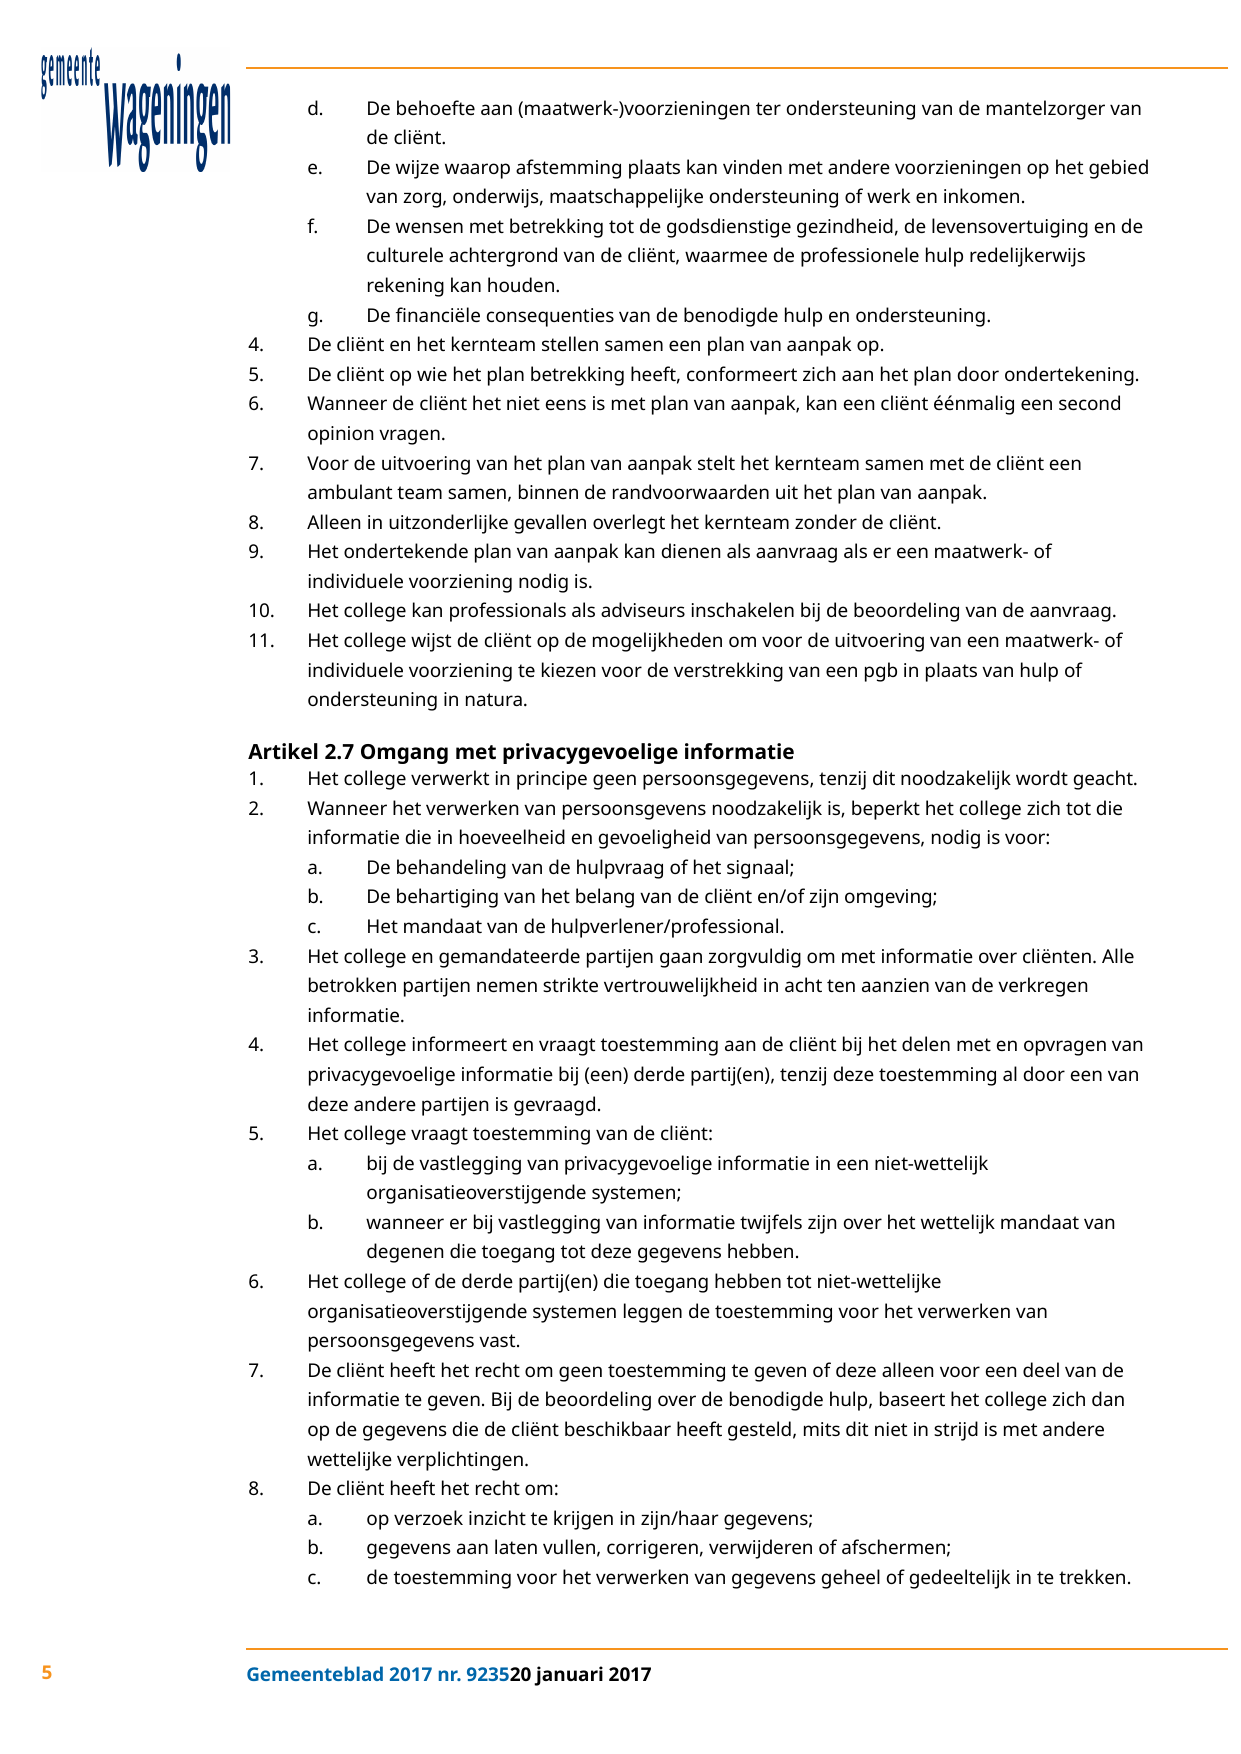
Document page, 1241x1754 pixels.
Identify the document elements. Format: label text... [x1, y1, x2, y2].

list Voor de uitvoering van het plan van aanpak stelt het kernteam samen met de cliënt een ambulant team samen, binnen de randvoorwaarden uit het plan van aanpak. [248, 450, 1152, 505]
list De cliënt op wie het plan betrekking heeft, conformeert zich aan het plan door ondertekening. [248, 361, 1152, 387]
list Het ondertekende plan van aanpak kan dienen als aanvraag als er een maatwerk- of individuele voorziening nodig is. [248, 538, 1152, 594]
list Het college of de derde partij(en) die toegang hebben tot niet-wettelijke organisatieoverstijgende systemen leggen de toestemming voor het verwerken van persoonsgegevens vast. [248, 1268, 1152, 1353]
list Het college kan professionals als adviseurs inschakelen bij de beoordeling van de aanvraag. [248, 598, 1152, 623]
text Artikel 2.7 Omgang met privacygevoelige informatie [248, 737, 1152, 765]
list Het college informeert en vraagt toestemming aan de cliënt bij het delen met en opvragen van privacygevoelige informatie bij (een) derde partij(en), tenzij deze toestemming al door een van deze andere partijen is gevraagd. [248, 1032, 1152, 1116]
list gegevens aan laten vullen, corrigeren, verwijderen of afschermen; [307, 1534, 1152, 1560]
list Alleen in uitzonderlijke gevallen overlegt het kernteam zonder de cliënt. [248, 509, 1152, 535]
list wanneer er bij vastlegging van informatie twijfels zijn over het wettelijk mandaat van degenen die toegang tot deze gegevens hebben. [307, 1209, 1152, 1264]
list Het college wijst de cliënt op de mogelijkheden om voor de uitvoering van een maatwerk- of individuele voorziening te kiezen voor de verstrekking van een pgb in plaats van hulp of ondersteuning in natura. [248, 627, 1152, 712]
list De financiële consequenties van de benodigde hulp en ondersteuning. [307, 302, 1152, 328]
list bij de vastlegging van privacygevoelige informatie in een niet-wettelijk organisatieoverstijgende systemen; [307, 1150, 1152, 1205]
list De behartiging van het belang van de cliënt en/of zijn omgeving; [307, 884, 1152, 909]
list Wanneer het verwerken van persoonsgevens noodzakelijk is, beperkt het college zich tot die informatie die in hoeveelheid en gevoeligheid van persoonsgegevens, nodig is voor: [248, 795, 1152, 850]
list De cliënt en het kernteam stellen samen een plan van aanpak op. [248, 331, 1152, 357]
list De behandeling van de hulpvraag of het signaal; [307, 854, 1152, 880]
list De wijze waarop afstemming plaats kan vinden met andere voorzieningen op het gebied van zorg, onderwijs, maatschappelijke ondersteuning of werk en inkomen. [307, 154, 1152, 209]
list De behoefte aan (maatwerk-)voorzieningen ter ondersteuning van de mantelzorger van de cliënt. [307, 95, 1152, 150]
list de toestemming voor het verwerken van gegevens geheel of gedeeltelijk in te trekken. [307, 1564, 1152, 1590]
list Wanneer de cliënt het niet eens is met plan van aanpak, kan een cliënt éénmalig een second opinion vragen. [248, 391, 1152, 446]
list op verzoek inzicht te krijgen in zijn/haar gegevens; [307, 1505, 1152, 1531]
picture [41, 47, 231, 172]
list De wensen met betrekking tot de godsdienstige gezindheid, de levensovertuiging en de culturele achtergrond van de cliënt, waarmee de professionele hulp redelijkerwijs rekening kan houden. [307, 213, 1152, 298]
list Het college en gemandateerde partijen gaan zorgvuldig om met informatie over cliënten. Alle betrokken partijen nemen strikte vertrouwelijkheid in acht ten aanzien van de verkregen informatie. [248, 943, 1152, 1028]
list Het mandaat van de hulpverlener/professional. [307, 913, 1152, 939]
list Het college vraagt toestemming van de cliënt: [248, 1120, 1152, 1146]
list De cliënt heeft het recht om: [248, 1475, 1152, 1501]
list De cliënt heeft het recht om geen toestemming te geven of deze alleen voor een deel van de informatie te geven. Bij de beoordeling over de benodigde hulp, baseert het college zich dan op de gegevens die de cliënt beschikbaar heeft gesteld, mits dit niet in strijd is met andere wettelijke verplichtingen. [248, 1357, 1152, 1471]
list Het college verwerkt in principe geen persoonsgegevens, tenzij dit noodzakelijk wordt geacht. [248, 765, 1152, 791]
